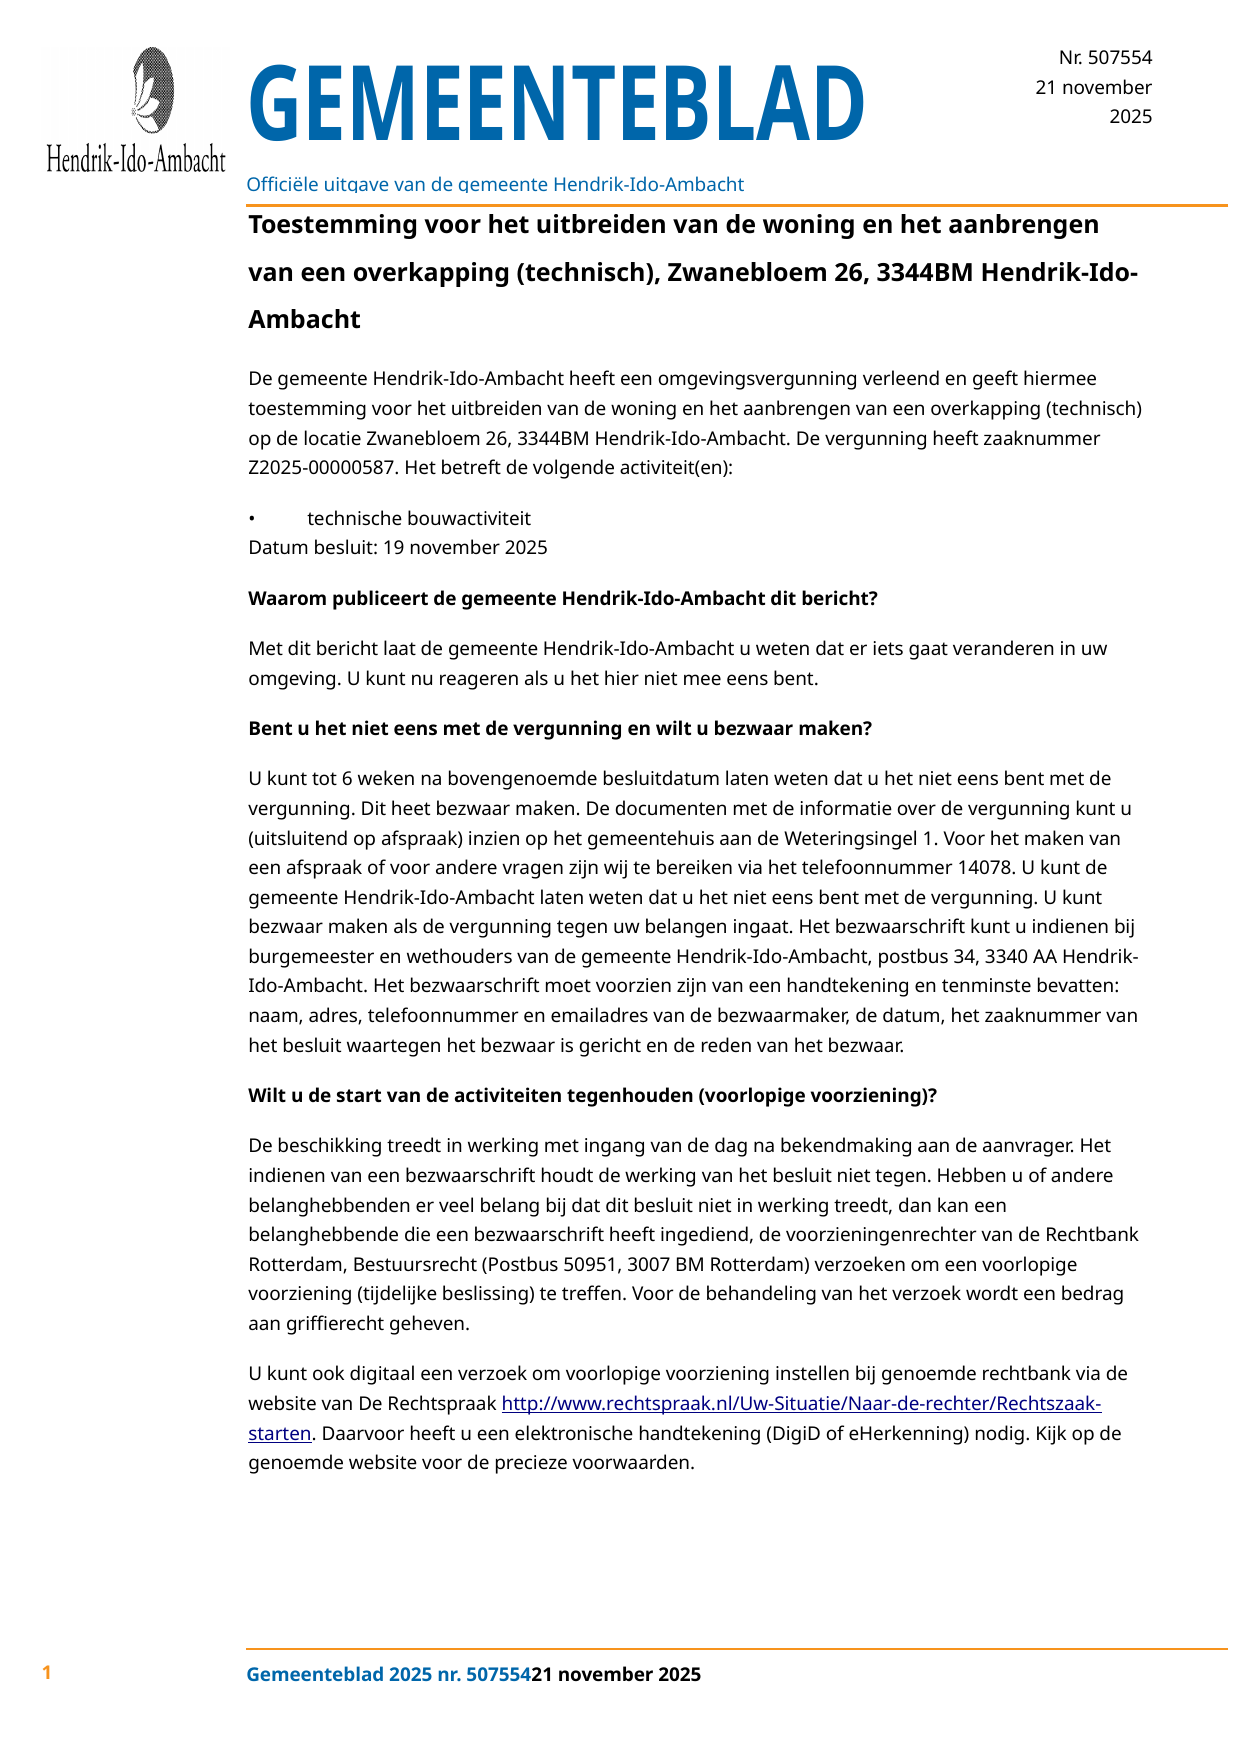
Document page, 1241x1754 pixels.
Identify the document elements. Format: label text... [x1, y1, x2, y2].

text De beschikking treedt in werking met ingang van de dag na bekendmaking aan de aanvrager. Het indienen van een bezwaarschrift houdt de werking van het besluit niet tegen. Hebben u of andere belanghebbenden er veel belang bij dat dit besluit niet in werking treedt, dan kan een belanghebbende die een bezwaarschrift heeft ingediend, de voorzieningenrechter van de Rechtbank Rotterdam, Bestuursrecht (Postbus 50951, 3007 BM Rotterdam) verzoeken om een voorlopige voorziening (tijdelijke beslissing) te treffen. Voor de behandeling van het verzoek wordt een bedrag aan griffierecht geheven. [248, 1133, 1152, 1336]
text Toestemming voor het uitbreiden van de woning en het aanbrengen van een overkapping (technisch), Zwanebloem 26, 3344BM Hendrik-Ido-Ambacht [248, 207, 1152, 336]
text Datum besluit: 19 november 2025 [248, 534, 1152, 560]
list technische bouwactiviteit [248, 505, 1152, 530]
text De gemeente Hendrik-Ido-Ambacht heeft een omgevingsvergunning verleend en geeft hiermee toestemming voor het uitbreiden van de woning en het aanbrengen van een overkapping (technisch) op de locatie Zwanebloem 26, 3344BM Hendrik-Ido-Ambacht. De vergunning heeft zaaknummer Z2025-00000587. Het betreft de volgende activiteit(en): [248, 366, 1152, 480]
text Waarom publiceert de gemeente Hendrik-Ido-Ambacht dit bericht? [248, 585, 1152, 610]
text U kunt ook digitaal een verzoek om voorlopige voorziening instellen bij genoemde rechtbank via de website van De Rechtspraak http://www.rechtspraak.nl/Uw-Situatie/Naar-de-rechter/Rechtszaak-starten. Daarvoor heeft u een elektronische handtekening (DigiD of eHerkenning) nodig. Kijk op de genoemde website voor de precieze voorwaarden. [248, 1361, 1152, 1475]
text Met dit bericht laat de gemeente Hendrik-Ido-Ambacht u weten dat er iets gaat veranderen in uw omgeving. U kunt nu reageren als u het hier niet mee eens bent. [248, 635, 1152, 690]
text U kunt tot 6 weken na bovengenoemde besluitdatum laten weten dat u het niet eens bent met de vergunning. Dit heet bezwaar maken. De documenten met de informatie over de vergunning kunt u (uitsluitend op afspraak) inzien op het gemeentehuis aan de Weteringsingel 1. Voor het maken van een afspraak of voor andere vragen zijn wij te bereiken via het telefoonnummer 14078. U kunt de gemeente Hendrik-Ido-Ambacht laten weten dat u het niet eens bent met de vergunning. U kunt bezwaar maken als de vergunning tegen uw belangen ingaat. Het bezwaarschrift kunt u indienen bij burgemeester en wethouders van de gemeente Hendrik-Ido-Ambacht, postbus 34, 3340 AA Hendrik-Ido-Ambacht. Het bezwaarschrift moet voorzien zijn van een handtekening en tenminste bevatten: naam, adres, telefoonnummer en emailadres van de bezwaarmaker, de datum, het zaaknummer van het besluit waartegen het bezwaar is gericht en de reden van het bezwaar. [248, 766, 1152, 1057]
text Wilt u de start van de activiteiten tegenhouden (voorlopige voorziening)? [248, 1082, 1152, 1108]
text Bent u het niet eens met de vergunning en wilt u bezwaar maken? [248, 715, 1152, 741]
picture [41, 47, 231, 172]
